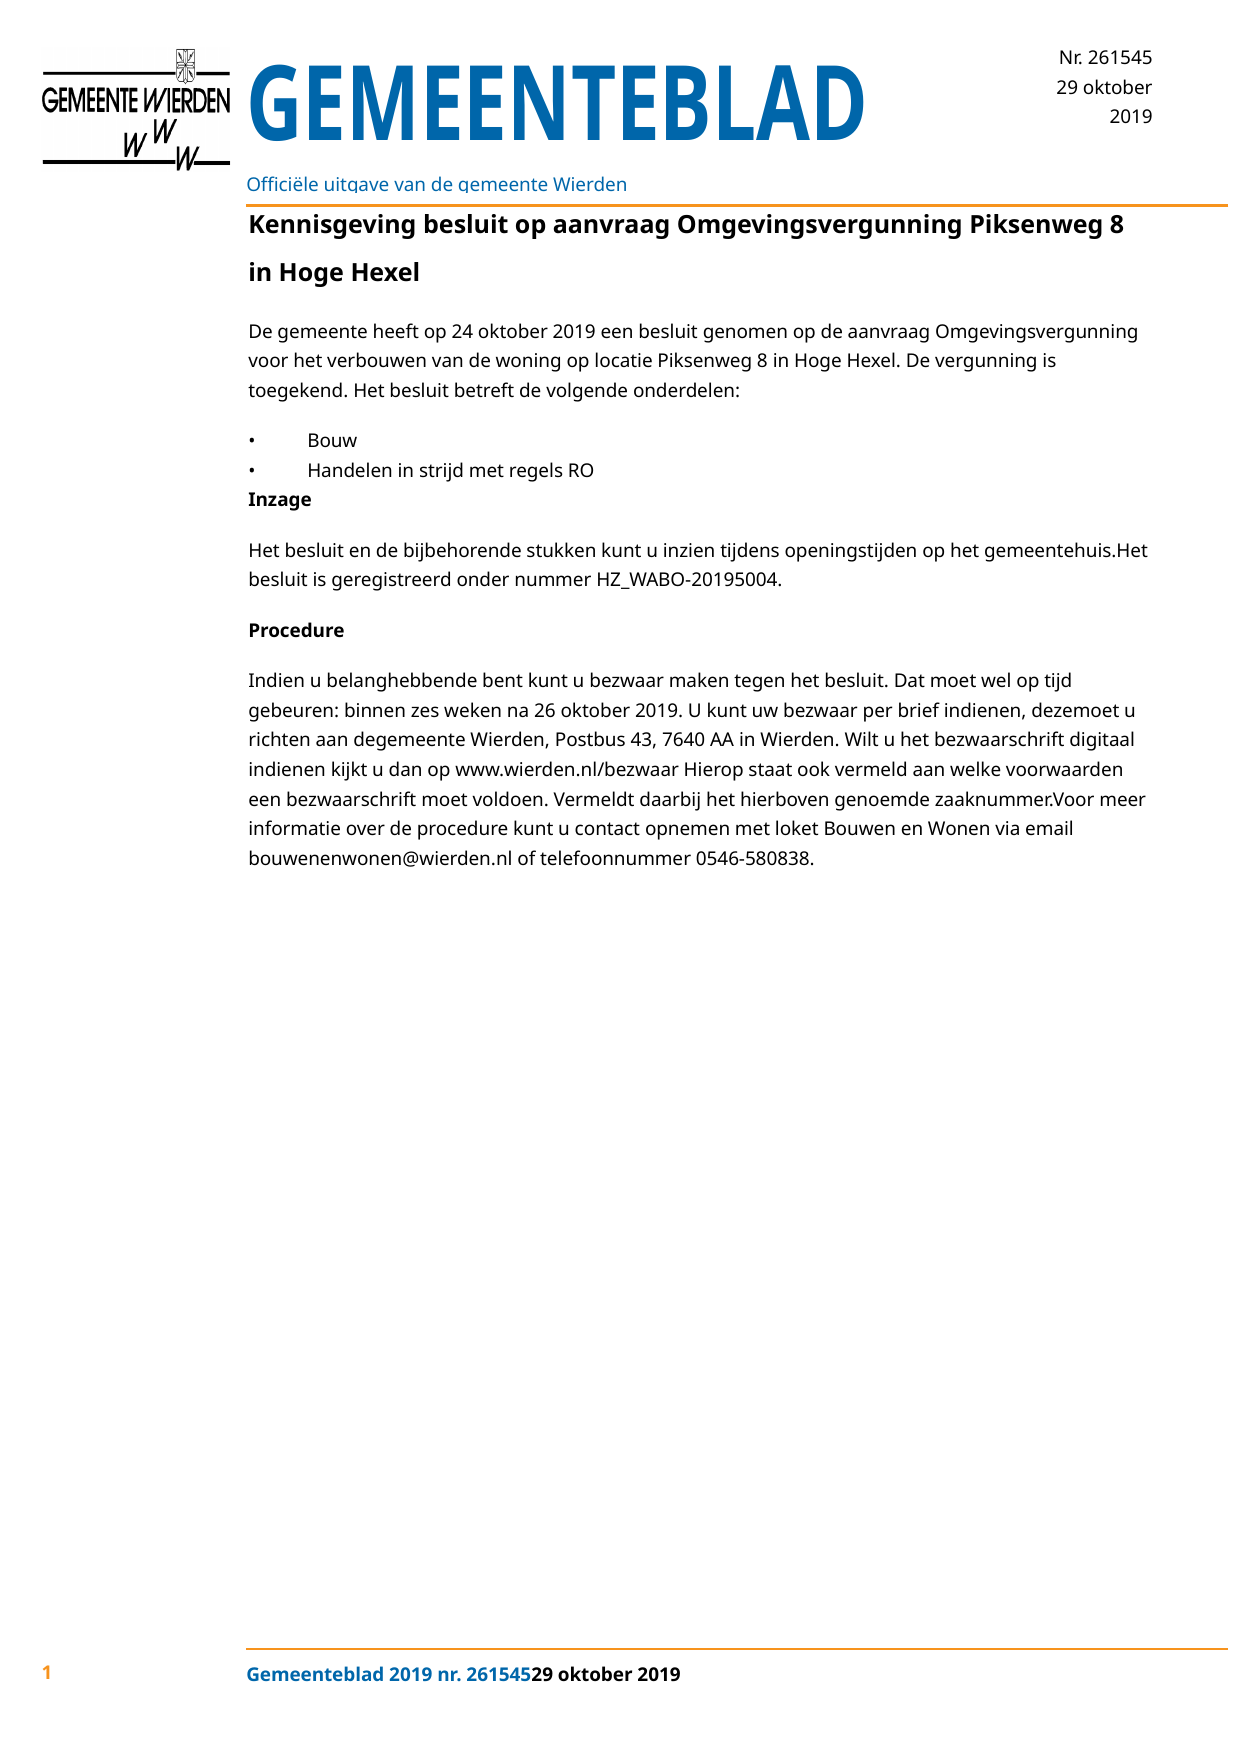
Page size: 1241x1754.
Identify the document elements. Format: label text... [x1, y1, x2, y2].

text Het besluit en de bijbehorende stukken kunt u inzien tijdens openingstijden op het gemeentehuis.Het besluit is geregistreerd onder nummer HZ_WABO-20195004. [248, 537, 1152, 592]
text Indien u belanghebbende bent kunt u bezwaar maken tegen het besluit. Dat moet wel op tijd gebeuren: binnen zes weken na 26 oktober 2019. U kunt uw bezwaar per brief indienen, dezemoet u richten aan degemeente Wierden, Postbus 43, 7640 AA in Wierden. Wilt u het bezwaarschrift digitaal indienen kijkt u dan op www.wierden.nl/bezwaar Hierop staat ook vermeld aan welke voorwaarden een bezwaarschrift moet voldoen. Vermeldt daarbij het hierboven genoemde zaaknummer.Voor meer informatie over de procedure kunt u contact opnemen met loket Bouwen en Wonen via email bouwenenwonen@wierden.nl of telefoonnummer 0546-580838. [248, 667, 1152, 871]
picture [41, 47, 231, 172]
list Handelen in strijd met regels RO [248, 457, 1152, 483]
text De gemeente heeft op 24 oktober 2019 een besluit genomen op de aanvraag Omgevingsvergunning voor het verbouwen van de woning op locatie Piksenweg 8 in Hoge Hexel. De vergunning is toegekend. Het besluit betreft de volgende onderdelen: [248, 318, 1152, 403]
text Inzage [248, 487, 1152, 512]
text Kennisgeving besluit op aanvraag Omgevingsvergunning Piksenweg 8 in Hoge Hexel [248, 207, 1152, 288]
list Bouw [248, 427, 1152, 453]
text Procedure [248, 617, 1152, 643]
